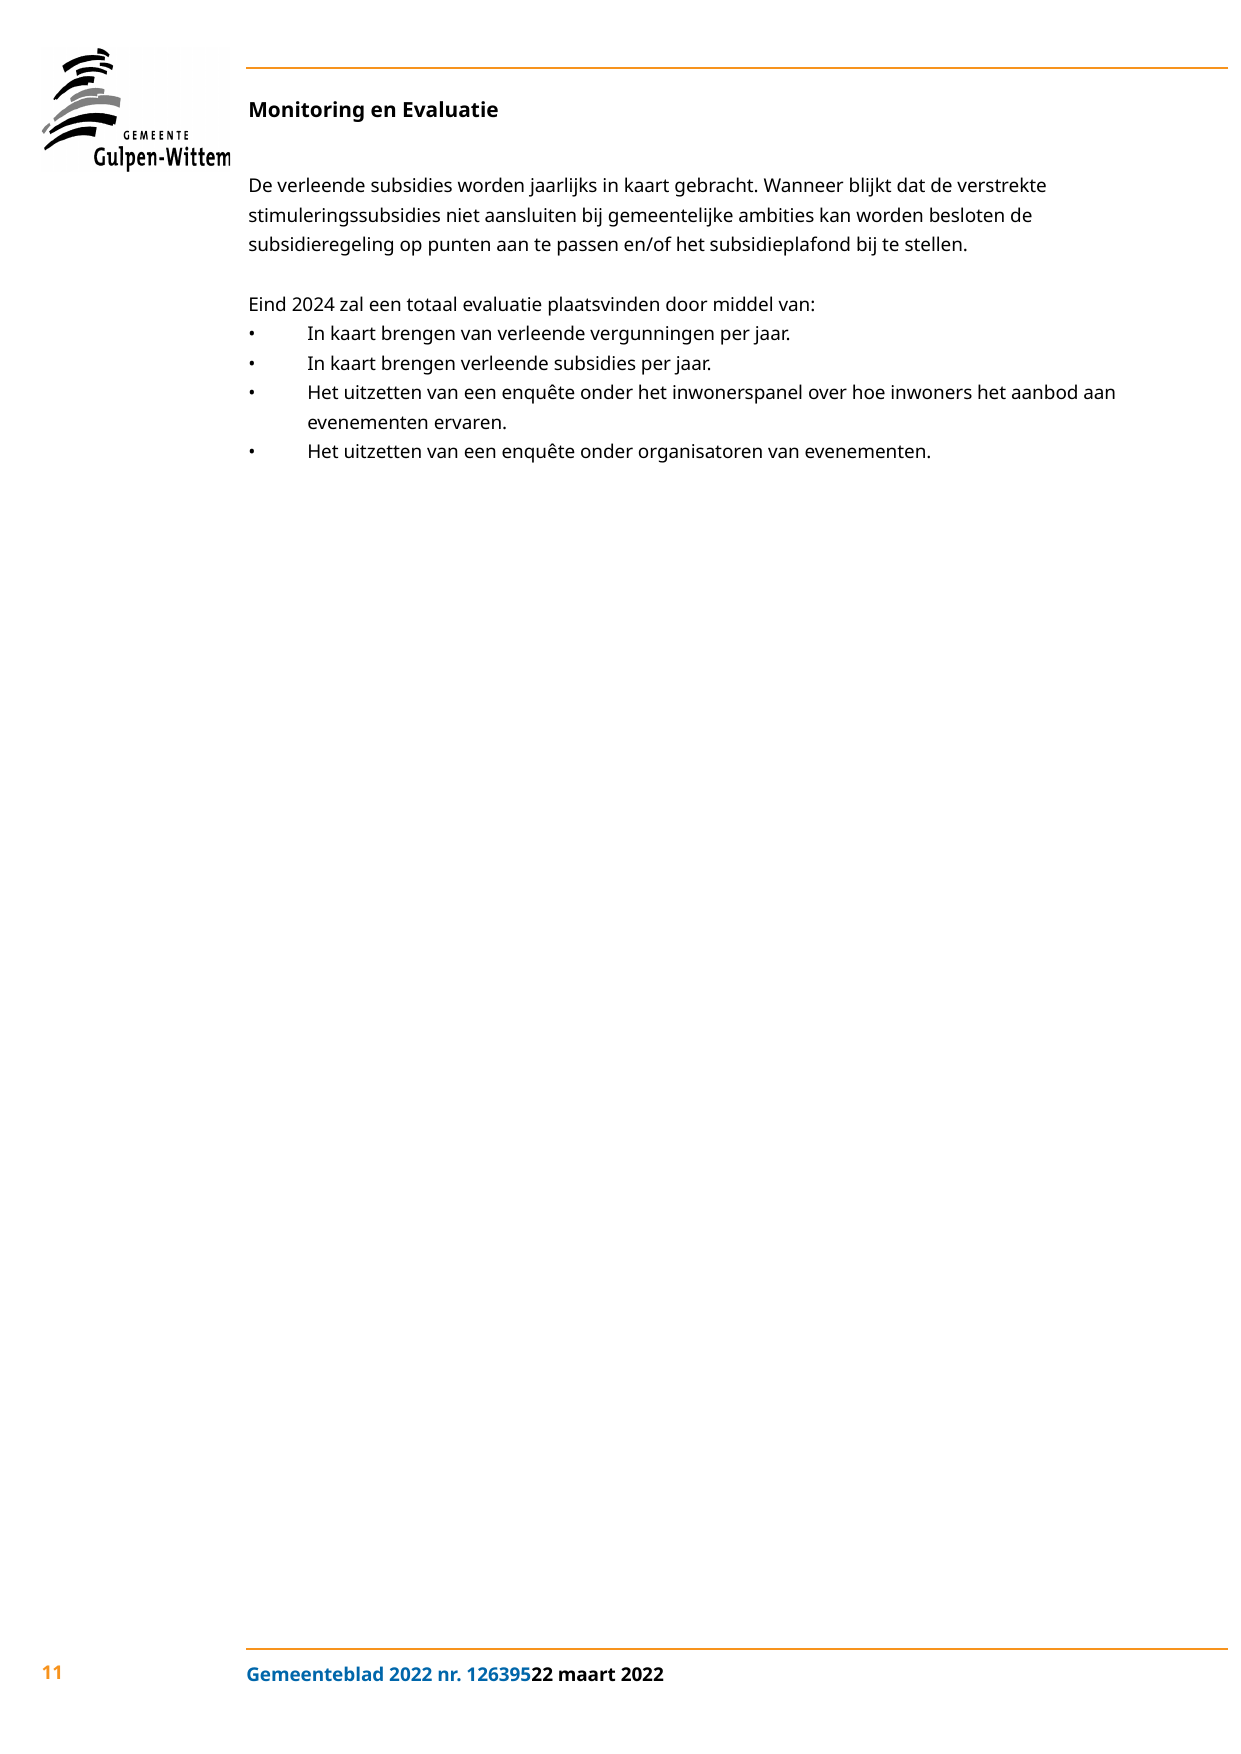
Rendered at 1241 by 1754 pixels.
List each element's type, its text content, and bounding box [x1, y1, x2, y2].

text De verleende subsidies worden jaarlijks in kaart gebracht. Wanneer blijkt dat de verstrekte stimuleringssubsidies niet aansluiten bij gemeentelijke ambities kan worden besloten de subsidieregeling op punten aan te passen en/of het subsidieplafond bij te stellen. [248, 172, 1152, 257]
picture [41, 47, 231, 172]
list Het uitzetten van een enquête onder het inwonerspanel over hoe inwoners het aanbod aan evenementen ervaren. [248, 379, 1152, 435]
text Monitoring en Evaluatie [248, 95, 1152, 123]
list In kaart brengen van verleende vergunningen per jaar. [248, 320, 1152, 346]
list In kaart brengen verleende subsidies per jaar. [248, 350, 1152, 376]
list Het uitzetten van een enquête onder organisatoren van evenementen. [248, 439, 1152, 464]
text Eind 2024 zal een totaal evaluatie plaatsvinden door middel van: [248, 291, 1152, 317]
